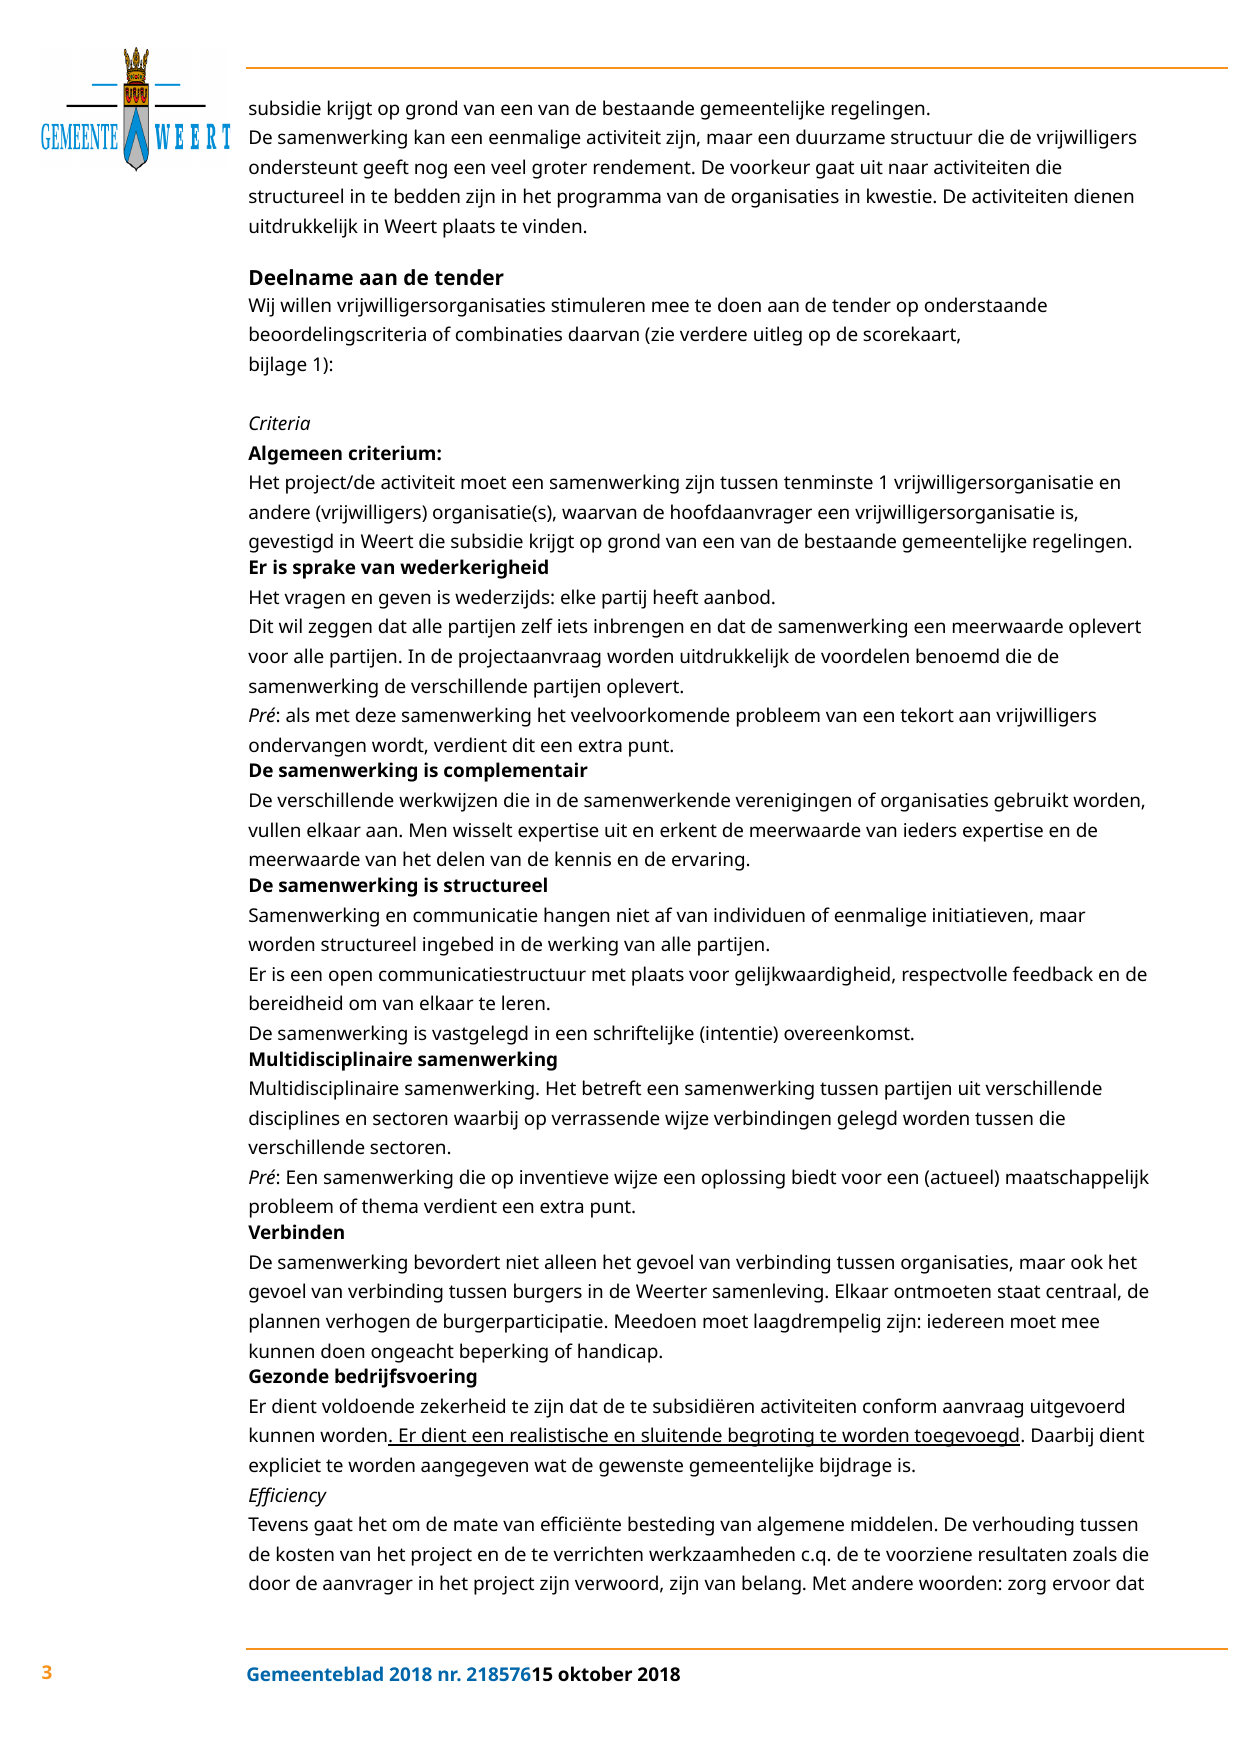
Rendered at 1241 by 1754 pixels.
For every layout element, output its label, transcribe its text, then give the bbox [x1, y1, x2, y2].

text Criteria [248, 410, 1152, 436]
table_cell Verbinden De samenwerking bevordert niet alleen het gevoel van verbinding tussen organisaties, maar ook het gevoel van verbinding tussen burgers in de Weerter samenleving. Elkaar ontmoeten staat centraal, de plannen verhogen de burgerparticipatie. Meedoen moet laagdrempelig zijn: iedereen moet mee kunnen doen ongeacht beperking of handicap. [248, 1220, 1152, 1363]
table_cell Multidisciplinaire samenwerking Multidisciplinaire samenwerking. Het betreft een samenwerking tussen partijen uit verschillende disciplines en sectoren waarbij op verrassende wijze verbindingen gelegd worden tussen die verschillende sectoren. Pré: Een samenwerking die op inventieve wijze een oplossing biedt voor een (actueel) maatschappelijk probleem of thema verdient een extra punt. [248, 1046, 1152, 1219]
table_cell De samenwerking is complementair De verschillende werkwijzen die in de samenwerkende verenigingen of organisaties gebruikt worden, vullen elkaar aan. Men wisselt expertise uit en erkent de meerwaarde van ieders expertise en de meerwaarde van het delen van de kennis en de ervaring. [248, 758, 1152, 872]
text Wij willen vrijwilligersorganisaties stimuleren mee te doen aan de tender op onderstaande beoordelingscriteria of combinaties daarvan (zie verdere uitleg op de scorekaart, [248, 292, 1152, 347]
text bijlage 1): [248, 351, 1152, 377]
table_cell De samenwerking is structureel Samenwerking en communicatie hangen niet af van individuen of eenmalige initiatieven, maar worden structureel ingebed in de werking van alle partijen. Er is een open communicatiestructuur met plaats voor gelijkwaardigheid, respectvolle feedback en de bereidheid om van elkaar te leren. De samenwerking is vastgelegd in een schriftelijke (intentie) overeenkomst. [248, 872, 1152, 1046]
text Deelname aan de tender [248, 263, 1152, 292]
table_cell Er is sprake van wederkerigheid Het vragen en geven is wederzijds: elke partij heeft aanbod. Dit wil zeggen dat alle partijen zelf iets inbrengen en dat de samenwerking een meerwaarde oplevert voor alle partijen. In de projectaanvraag worden uitdrukkelijk de voordelen benoemd die de samenwerking de verschillende partijen oplevert. Pré: als met deze samenwerking het veelvoorkomende probleem van een tekort aan vrijwilligers ondervangen wordt, verdient dit een extra punt. [248, 555, 1152, 758]
table_header Algemeen criterium: Het project/de activiteit moet een samenwerking zijn tussen tenminste 1 vrijwilligersorganisatie en andere (vrijwilligers) organisatie(s), waarvan de hoofdaanvrager een vrijwilligersorganisatie is, gevestigd in Weert die subsidie krijgt op grond van een van de bestaande gemeentelijke regelingen. [248, 440, 1152, 554]
text subsidie krijgt op grond van een van de bestaande gemeentelijke regelingen. [248, 95, 1152, 121]
text De samenwerking kan een eenmalige activiteit zijn, maar een duurzame structuur die de vrijwilligers ondersteunt geeft nog een veel groter rendement. De voorkeur gaat uit naar activiteiten die structureel in te bedden zijn in het programma van de organisaties in kwestie. De activiteiten dienen uitdrukkelijk in Weert plaats te vinden. [248, 124, 1152, 239]
picture [41, 47, 231, 172]
table_cell Gezonde bedrijfsvoering Er dient voldoende zekerheid te zijn dat de te subsidiëren activiteiten conform aanvraag uitgevoerd kunnen worden. Er dient een realistische en sluitende begroting te worden toegevoegd. Daarbij dient expliciet te worden aangegeven wat de gewenste gemeentelijke bijdrage is. Efficiency Tevens gaat het om de mate van efficiënte besteding van algemene middelen. De verhouding tussen de kosten van het project en de te verrichten werkzaamheden c.q. de te voorziene resultaten zoals die door de aanvrager in het project zijn verwoord, zijn van belang. Met andere woorden: zorg ervoor dat [248, 1364, 1152, 1596]
